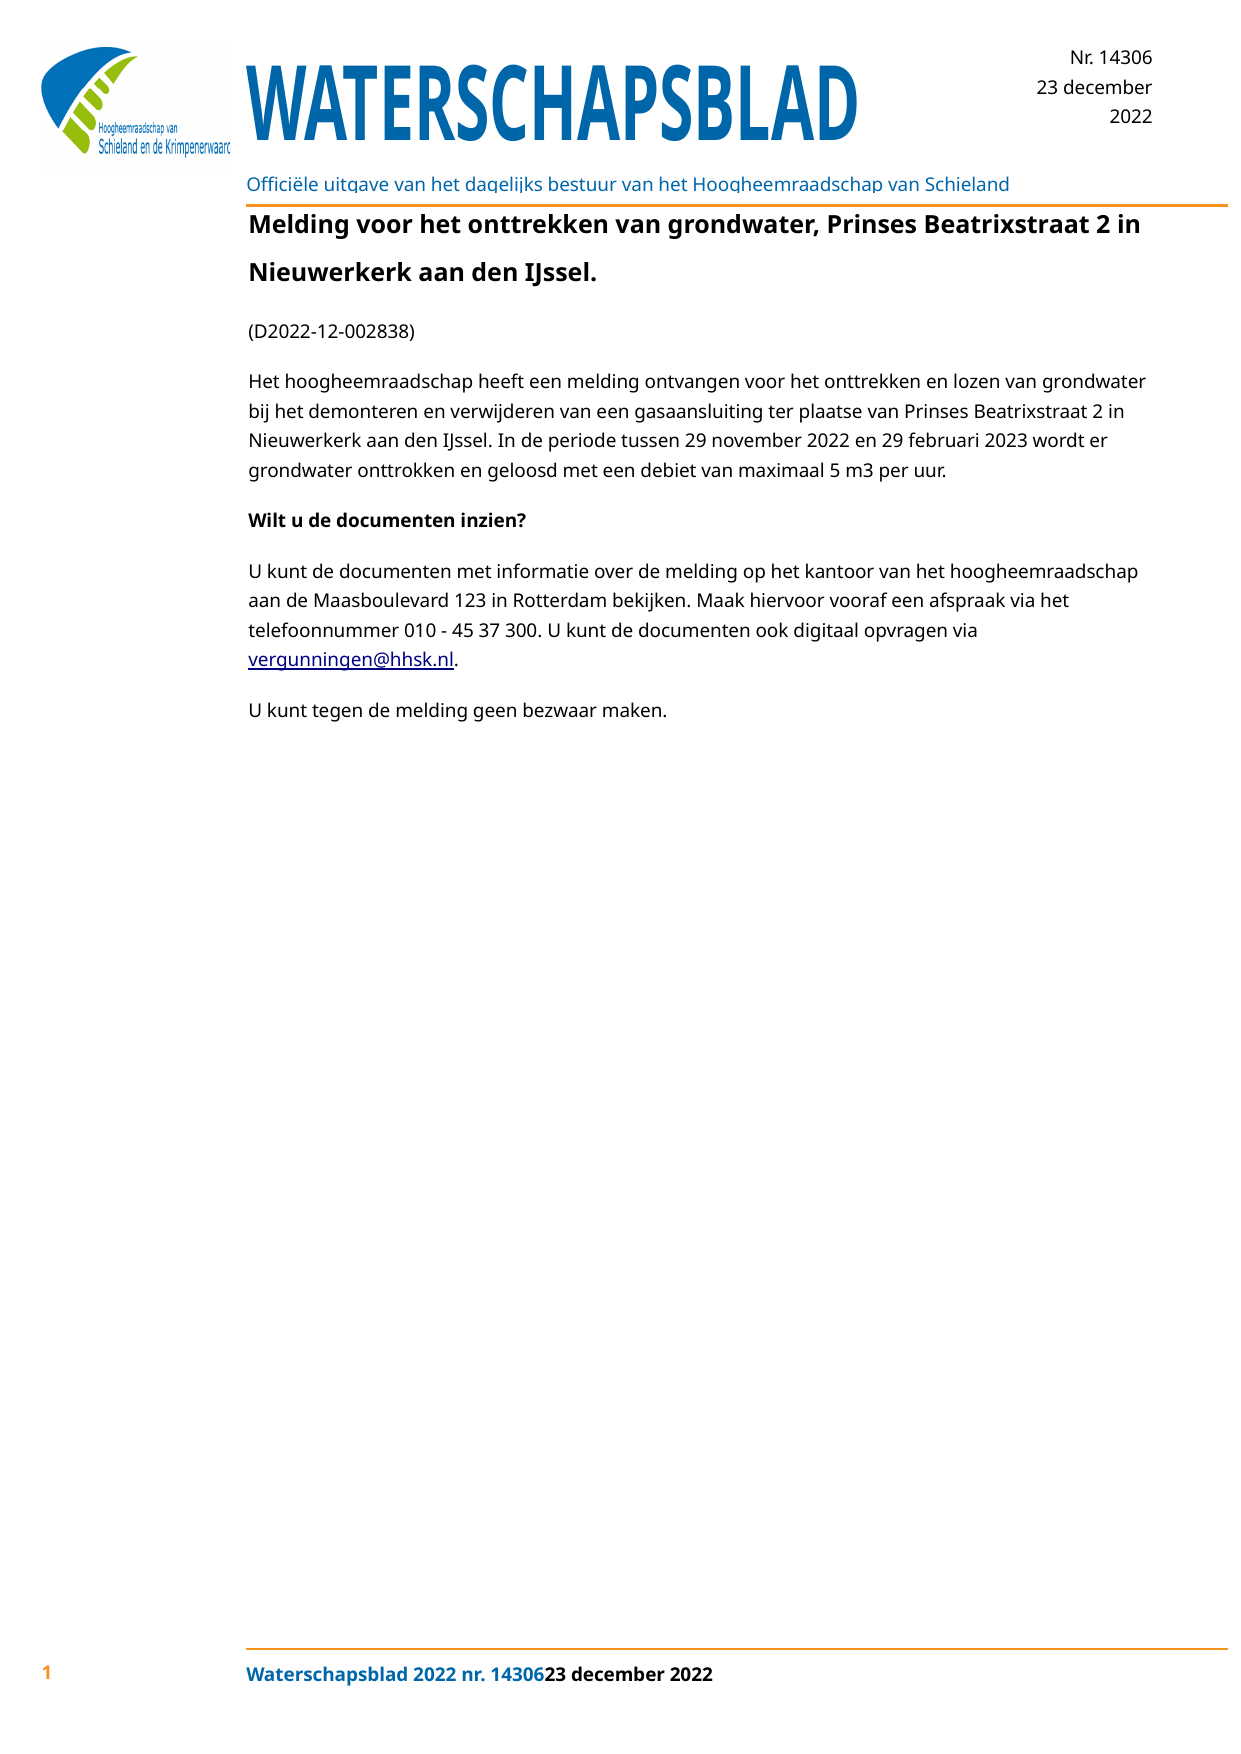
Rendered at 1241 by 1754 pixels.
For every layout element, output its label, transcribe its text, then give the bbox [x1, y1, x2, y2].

text U kunt tegen de melding geen bezwaar maken. [248, 697, 1152, 723]
text U kunt de documenten met informatie over de melding op het kantoor van het hoogheemraadschap aan de Maasboulevard 123 in Rotterdam bekijken. Maak hiervoor vooraf een afspraak via het telefoonnummer 010 - 45 37 300. U kunt de documenten ook digitaal opvragen via vergunningen@hhsk.nl. [248, 558, 1152, 672]
text Het hoogheemraadschap heeft een melding ontvangen voor het onttrekken en lozen van grondwater bij het demonteren en verwijderen van een gasaansluiting ter plaatse van Prinses Beatrixstraat 2 in Nieuwerkerk aan den IJssel. In de periode tussen 29 november 2022 en 29 februari 2023 wordt er grondwater onttrokken en geloosd met een debiet van maximaal 5 m3 per uur. [248, 368, 1152, 483]
text Wilt u de documenten inzien? [248, 507, 1152, 533]
text Melding voor het onttrekken van grondwater, Prinses Beatrixstraat 2 in Nieuwerkerk aan den IJssel. [248, 207, 1152, 288]
text (D2022-12-002838) [248, 318, 1152, 344]
picture [41, 47, 231, 172]
